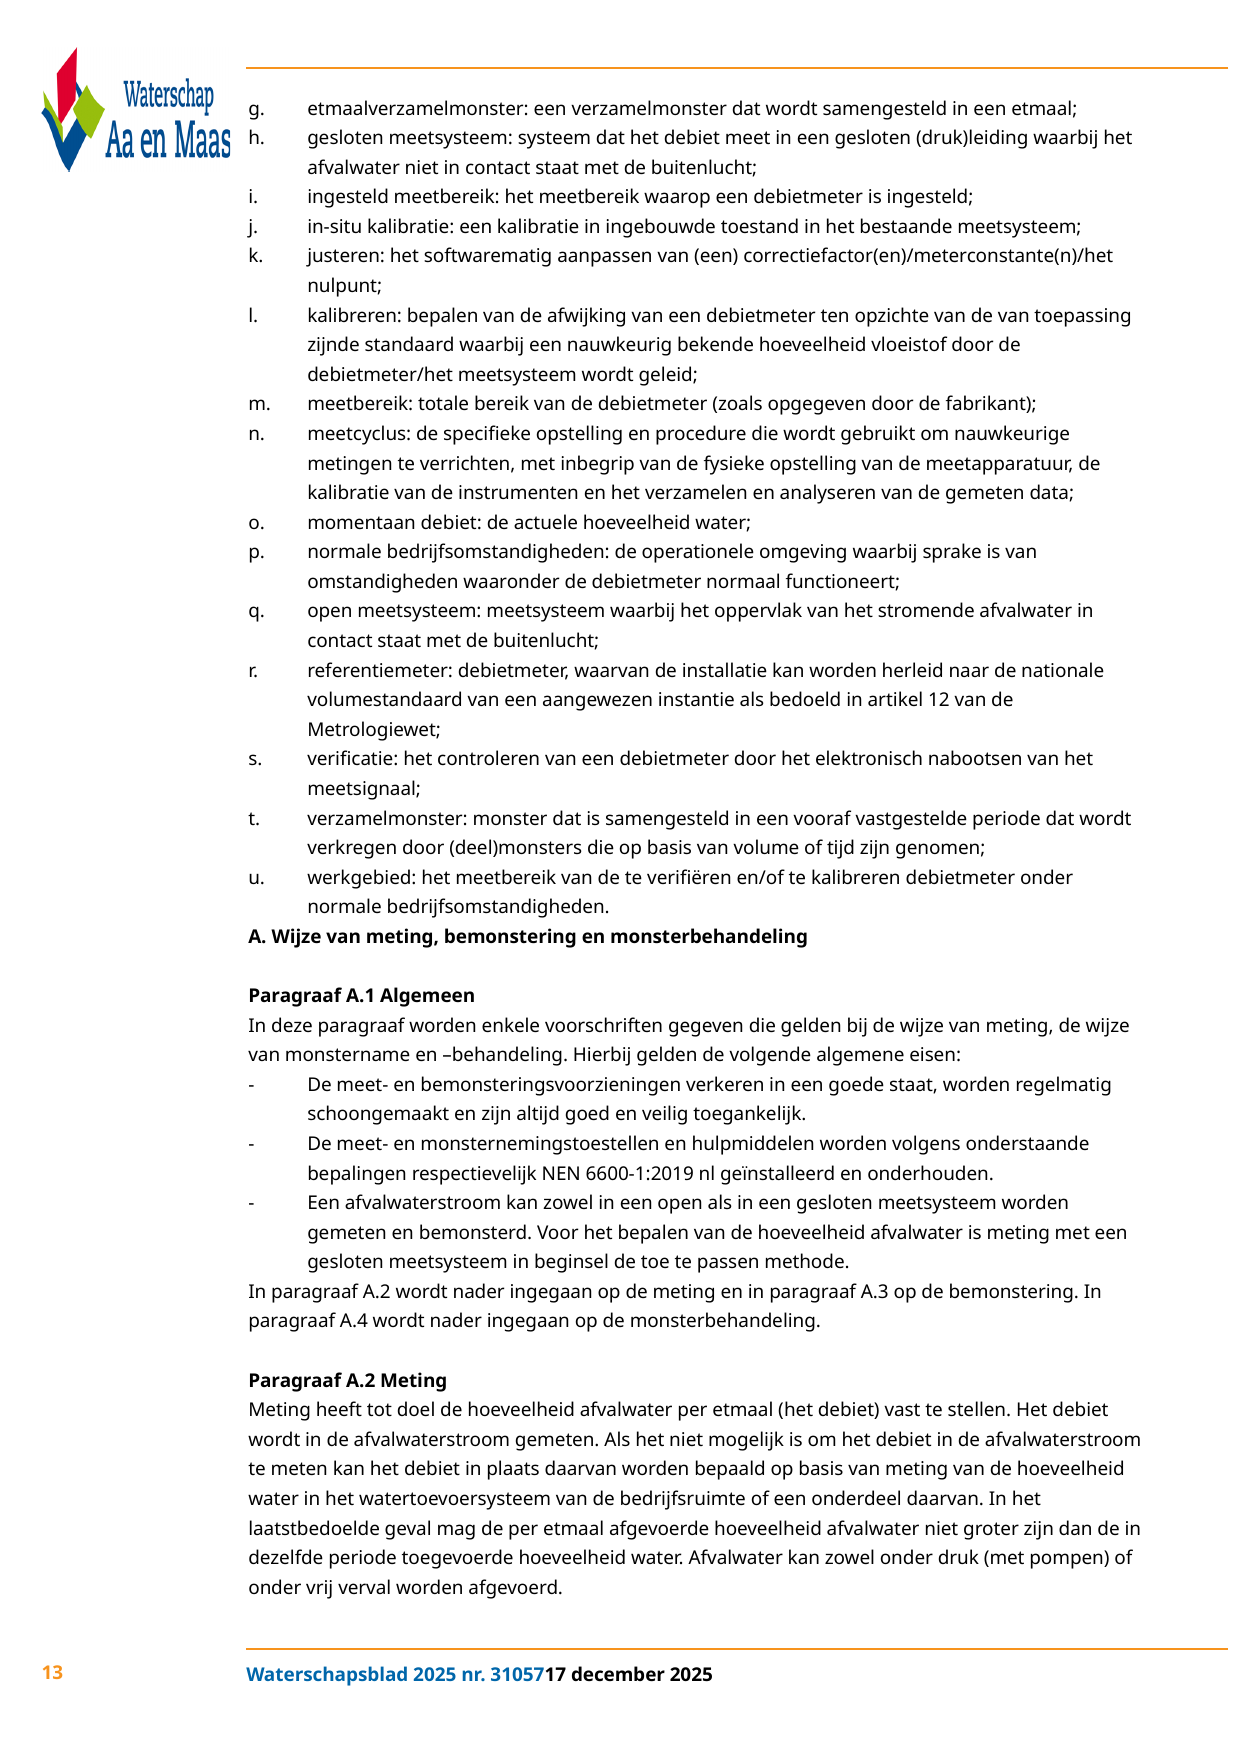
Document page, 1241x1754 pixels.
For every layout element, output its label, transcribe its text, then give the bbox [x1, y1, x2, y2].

list verificatie: het controleren van een debietmeter door het elektronisch nabootsen van het meetsignaal; [248, 746, 1152, 801]
list meetbereik: totale bereik van de debietmeter (zoals opgegeven door de fabrikant); [248, 391, 1152, 416]
list De meet- en monsternemingstoestellen en hulpmiddelen worden volgens onderstaande bepalingen respectievelijk NEN 6600-1:2019 nl geïnstalleerd en onderhouden. [248, 1130, 1152, 1186]
list etmaalverzamelmonster: een verzamelmonster dat wordt samengesteld in een etmaal; [248, 95, 1152, 121]
list gesloten meetsysteem: systeem dat het debiet meet in een gesloten (druk)leiding waarbij het afvalwater niet in contact staat met de buitenlucht; [248, 124, 1152, 180]
list Een afvalwaterstroom kan zowel in een open als in een gesloten meetsysteem worden gemeten en bemonsterd. Voor het bepalen van de hoeveelheid afvalwater is meting met een gesloten meetsysteem in beginsel de toe te passen methode. [248, 1189, 1152, 1274]
text Paragraaf A.1 Algemeen [248, 982, 1152, 1008]
list normale bedrijfsomstandigheden: de operationele omgeving waarbij sprake is van omstandigheden waaronder de debietmeter normaal functioneert; [248, 538, 1152, 594]
list referentiemeter: debietmeter, waarvan de installatie kan worden herleid naar de nationale volumestandaard van een aangewezen instantie als bedoeld in artikel 12 van de Metrologiewet; [248, 657, 1152, 742]
list meetcyclus: de specifieke opstelling en procedure die wordt gebruikt om nauwkeurige metingen te verrichten, met inbegrip van de fysieke opstelling van de meetapparatuur, de kalibratie van de instrumenten en het verzamelen en analyseren van de gemeten data; [248, 420, 1152, 505]
picture [41, 47, 231, 172]
list justeren: het softwarematig aanpassen van (een) correctiefactor(en)/meterconstante(n)/het nulpunt; [248, 243, 1152, 298]
text In deze paragraaf worden enkele voorschriften gegeven die gelden bij de wijze van meting, de wijze van monstername en –behandeling. Hierbij gelden de volgende algemene eisen: [248, 1012, 1152, 1067]
text In paragraaf A.2 wordt nader ingegaan op de meting en in paragraaf A.3 op de bemonstering. In paragraaf A.4 wordt nader ingegaan op de monsterbehandeling. [248, 1278, 1152, 1333]
list kalibreren: bepalen van de afwijking van een debietmeter ten opzichte van de van toepassing zijnde standaard waarbij een nauwkeurig bekende hoeveelheid vloeistof door de debietmeter/het meetsysteem wordt geleid; [248, 302, 1152, 387]
list open meetsysteem: meetsysteem waarbij het oppervlak van het stromende afvalwater in contact staat met de buitenlucht; [248, 598, 1152, 653]
text Paragraaf A.2 Meting [248, 1367, 1152, 1393]
list momentaan debiet: de actuele hoeveelheid water; [248, 509, 1152, 535]
text A. Wijze van meting, bemonstering en monsterbehandeling [248, 923, 1152, 949]
list De meet- en bemonsteringsvoorzieningen verkeren in een goede staat, worden regelmatig schoongemaakt en zijn altijd goed en veilig toegankelijk. [248, 1071, 1152, 1126]
list werkgebied: het meetbereik van de te verifiëren en/of te kalibreren debietmeter onder normale bedrijfsomstandigheden. [248, 864, 1152, 919]
text Meting heeft tot doel de hoeveelheid afvalwater per etmaal (het debiet) vast te stellen. Het debiet wordt in de afvalwaterstroom gemeten. Als het niet mogelijk is om het debiet in de afvalwaterstroom te meten kan het debiet in plaats daarvan worden bepaald op basis van meting van de hoeveelheid water in het watertoevoersysteem van de bedrijfsruimte of een onderdeel daarvan. In het laatstbedoelde geval mag de per etmaal afgevoerde hoeveelheid afvalwater niet groter zijn dan de in dezelfde periode toegevoerde hoeveelheid water. Afvalwater kan zowel onder druk (met pompen) of onder vrij verval worden afgevoerd. [248, 1396, 1152, 1600]
list in-situ kalibratie: een kalibratie in ingebouwde toestand in het bestaande meetsysteem; [248, 213, 1152, 239]
list ingesteld meetbereik: het meetbereik waarop een debietmeter is ingesteld; [248, 183, 1152, 209]
list verzamelmonster: monster dat is samengesteld in een vooraf vastgestelde periode dat wordt verkregen door (deel)monsters die op basis van volume of tijd zijn genomen; [248, 805, 1152, 860]
